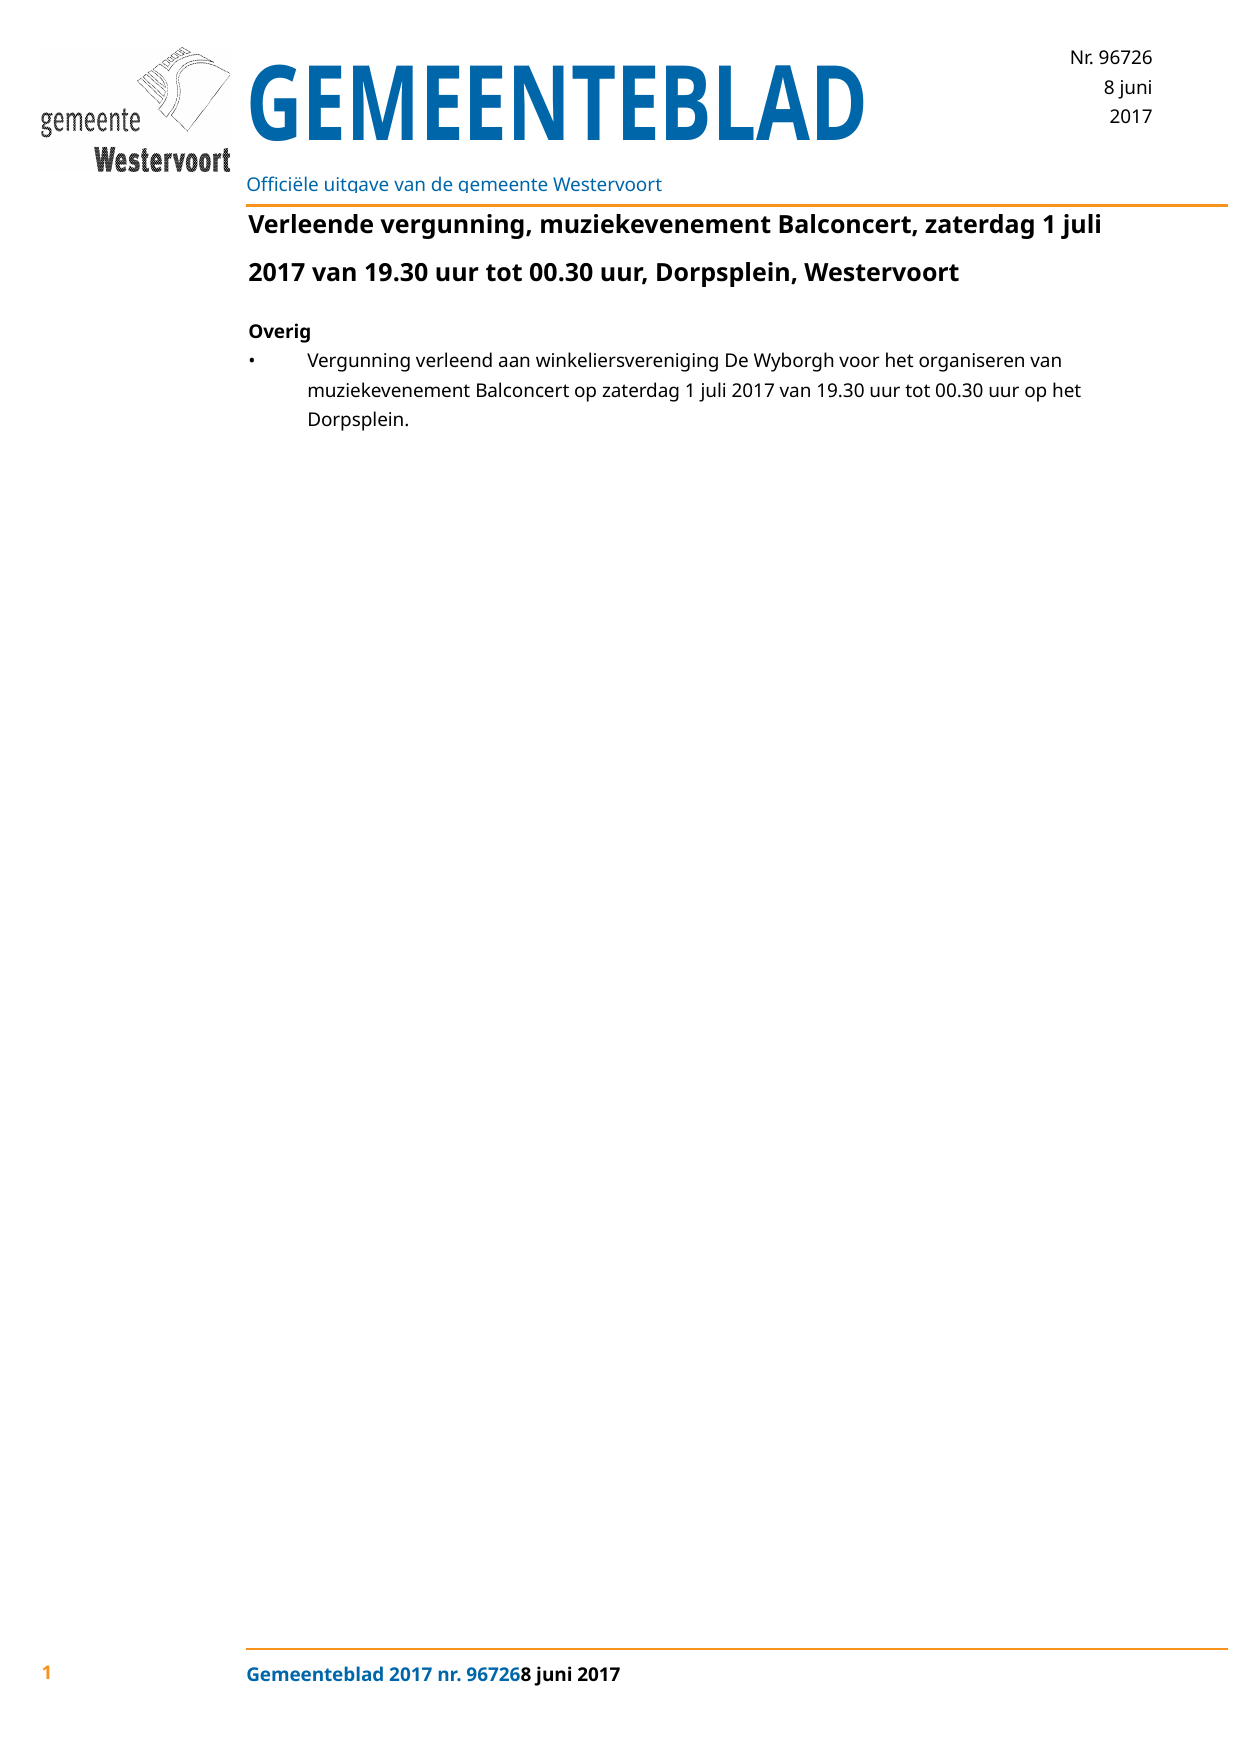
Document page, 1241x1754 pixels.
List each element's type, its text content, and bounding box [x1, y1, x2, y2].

text Overig [248, 318, 1152, 344]
text Verleende vergunning, muziekevenement Balconcert, zaterdag 1 juli 2017 van 19.30 uur tot 00.30 uur, Dorpsplein, Westervoort [248, 207, 1152, 288]
list Vergunning verleend aan winkeliersvereniging De Wyborgh voor het organiseren van muziekevenement Balconcert op zaterdag 1 juli 2017 van 19.30 uur tot 00.30 uur op het Dorpsplein. [248, 347, 1152, 432]
picture [41, 47, 231, 172]
